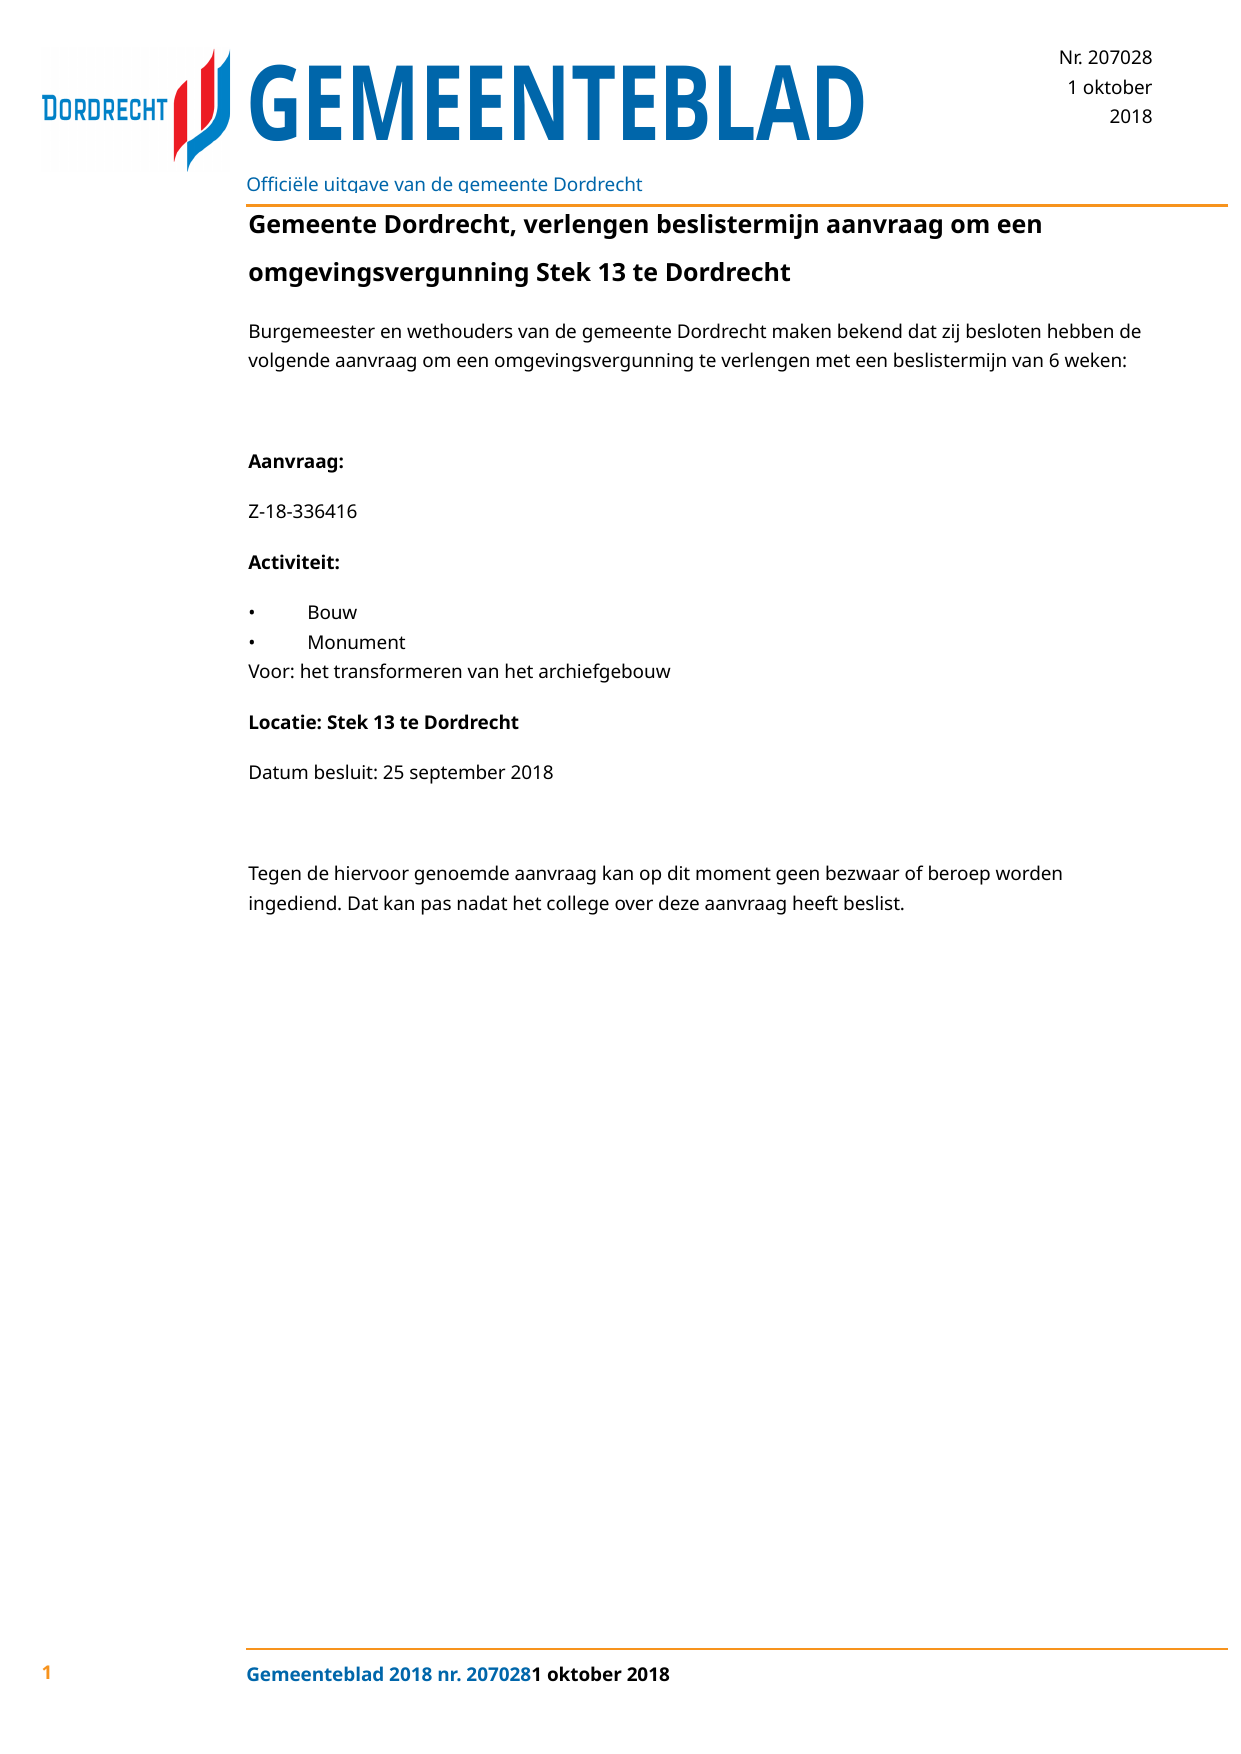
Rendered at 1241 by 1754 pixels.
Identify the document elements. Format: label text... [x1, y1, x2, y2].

picture [41, 47, 231, 172]
list Bouw [248, 599, 1152, 625]
text Tegen de hiervoor genoemde aanvraag kan op dit moment geen bezwaar of beroep worden ingediend. Dat kan pas nadat het college over deze aanvraag heeft beslist. [248, 860, 1152, 916]
text Z-18-336416 [248, 499, 1152, 524]
text Burgemeester en wethouders van de gemeente Dordrecht maken bekend dat zij besloten hebben de volgende aanvraag om een omgevingsvergunning te verlengen met een beslistermijn van 6 weken: [248, 318, 1152, 373]
text Datum besluit: 25 september 2018 [248, 759, 1152, 785]
list Monument [248, 629, 1152, 655]
text Activiteit: [248, 549, 1152, 575]
text Aanvraag: [248, 448, 1152, 474]
text Locatie: Stek 13 te Dordrecht [248, 709, 1152, 735]
text Voor: het transformeren van het archiefgebouw [248, 659, 1152, 684]
text Gemeente Dordrecht, verlengen beslistermijn aanvraag om een omgevingsvergunning Stek 13 te Dordrecht [248, 207, 1152, 288]
